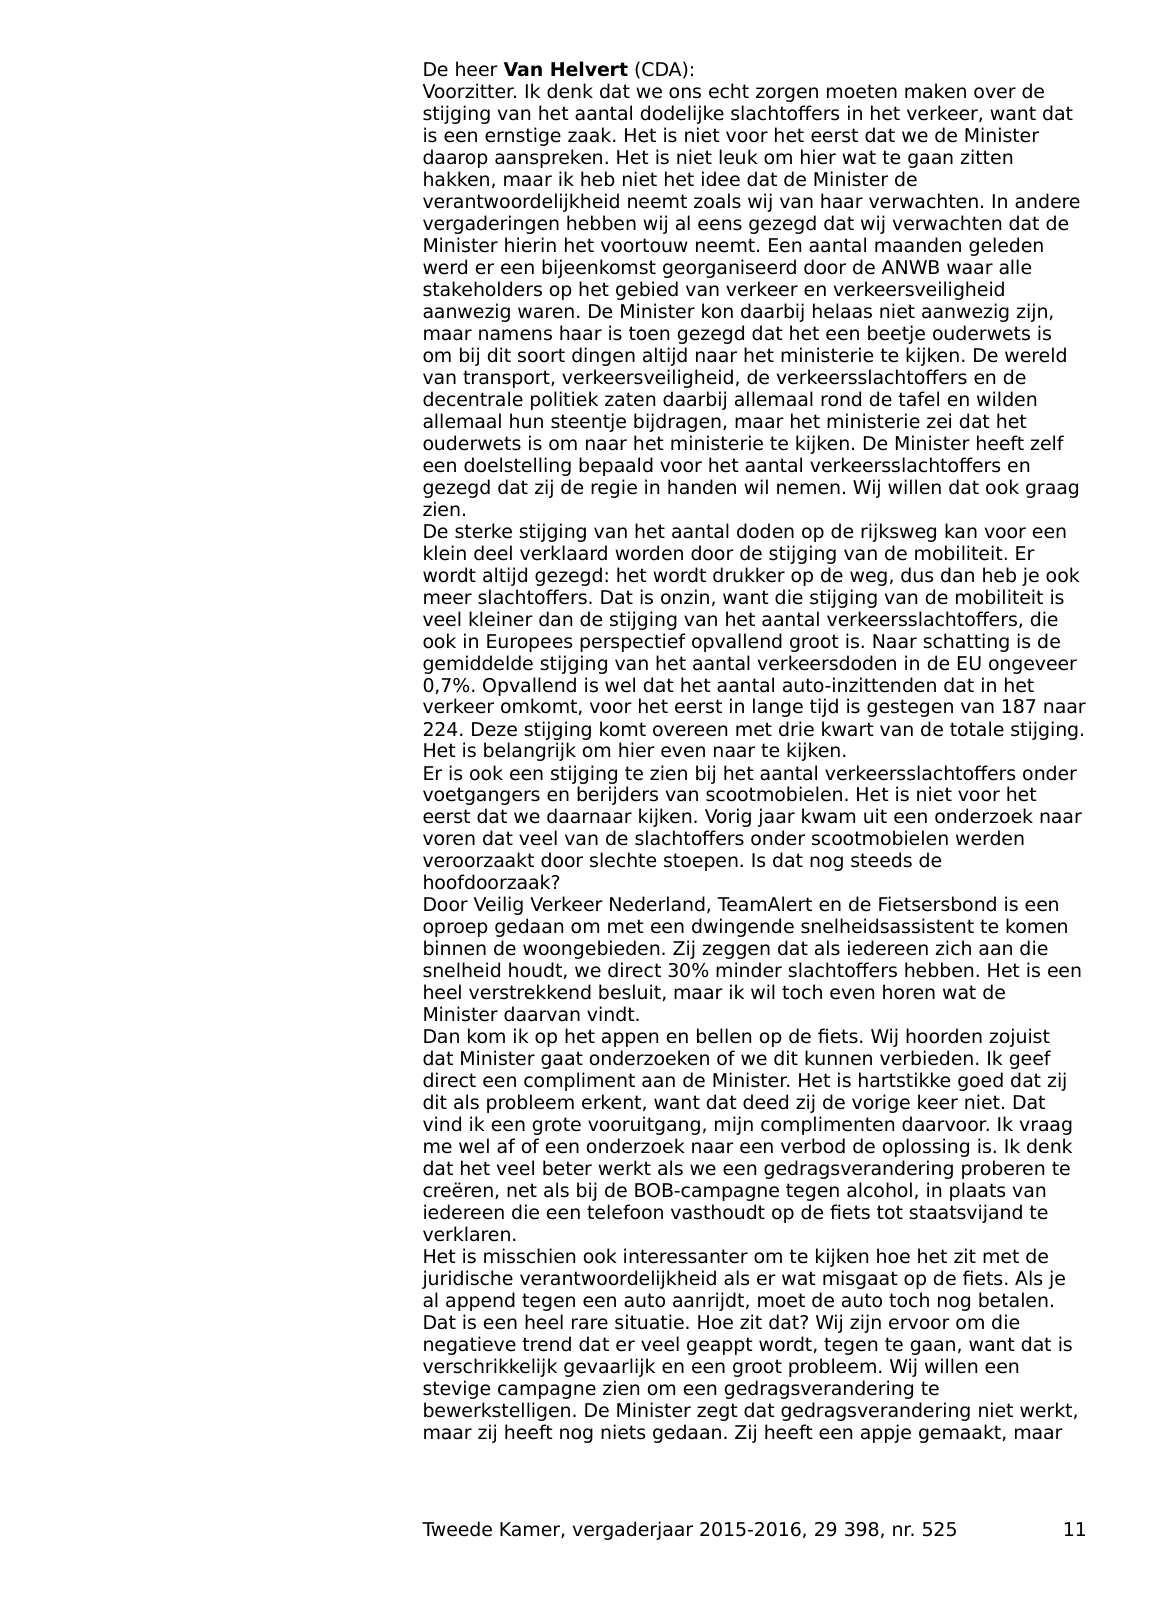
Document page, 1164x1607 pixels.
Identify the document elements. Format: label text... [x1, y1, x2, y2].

text De heer Van Helvert (CDA): [422, 59, 1087, 81]
text Door Veilig Verkeer Nederland, TeamAlert en de Fietsersbond is een oproep gedaan om met een dwingende snelheidsassistent te komen binnen de woongebieden. Zij zeggen dat als iedereen zich aan die snelheid houdt, we direct 30% minder slachtoffers hebben. Het is een heel verstrekkend besluit, maar ik wil toch even horen wat de Minister daarvan vindt. [422, 894, 1087, 1026]
text Het is misschien ook interessanter om te kijken hoe het zit met de juridische verantwoordelijkheid als er wat misgaat op de fiets. Als je al append tegen een auto aanrijdt, moet de auto toch nog betalen. Dat is een heel rare situatie. Hoe zit dat? Wij zijn ervoor om die negatieve trend dat er veel geappt wordt, tegen te gaan, want dat is verschrikkelijk gevaarlijk en een groot probleem. Wij willen een stevige campagne zien om een gedragsverandering te bewerkstelligen. De Minister zegt dat gedragsverandering niet werkt, maar zij heeft nog niets gedaan. Zij heeft een appje gemaakt, maar [422, 1246, 1087, 1444]
text Dan kom ik op het appen en bellen op de fiets. Wij hoorden zojuist dat Minister gaat onderzoeken of we dit kunnen verbieden. Ik geef direct een compliment aan de Minister. Het is hartstikke goed dat zij dit als probleem erkent, want dat deed zij de vorige keer niet. Dat vind ik een grote vooruitgang, mijn complimenten daarvoor. Ik vraag me wel af of een onderzoek naar een verbod de oplossing is. Ik denk dat het veel beter werkt als we een gedragsverandering proberen te creëren, net als bij de BOB-campagne tegen alcohol, in plaats van iedereen die een telefoon vasthoudt op de fiets tot staatsvijand te verklaren. [422, 1026, 1087, 1246]
text De sterke stijging van het aantal doden op de rijksweg kan voor een klein deel verklaard worden door de stijging van de mobiliteit. Er wordt altijd gezegd: het wordt drukker op de weg, dus dan heb je ook meer slachtoffers. Dat is onzin, want die stijging van de mobiliteit is veel kleiner dan de stijging van het aantal verkeersslachtoffers, die ook in Europees perspectief opvallend groot is. Naar schatting is de gemiddelde stijging van het aantal verkeersdoden in de EU ongeveer 0,7%. Opvallend is wel dat het aantal auto-inzittenden dat in het verkeer omkomt, voor het eerst in lange tijd is gestegen van 187 naar 224. Deze stijging komt overeen met drie kwart van de totale stijging. Het is belangrijk om hier even naar te kijken. [422, 521, 1087, 762]
text Voorzitter. Ik denk dat we ons echt zorgen moeten maken over de stijging van het aantal dodelijke slachtoffers in het verkeer, want dat is een ernstige zaak. Het is niet voor het eerst dat we de Minister daarop aanspreken. Het is niet leuk om hier wat te gaan zitten hakken, maar ik heb niet het idee dat de Minister de verantwoordelijkheid neemt zoals wij van haar verwachten. In andere vergaderingen hebben wij al eens gezegd dat wij verwachten dat de Minister hierin het voortouw neemt. Een aantal maanden geleden werd er een bijeenkomst georganiseerd door de ANWB waar alle stakeholders op het gebied van verkeer en verkeersveiligheid aanwezig waren. De Minister kon daarbij helaas niet aanwezig zijn, maar namens haar is toen gezegd dat het een beetje ouderwets is om bij dit soort dingen altijd naar het ministerie te kijken. De wereld van transport, verkeersveiligheid, de verkeersslachtoffers en de decentrale politiek zaten daarbij allemaal rond de tafel en wilden allemaal hun steentje bijdragen, maar het ministerie zei dat het ouderwets is om naar het ministerie te kijken. De Minister heeft zelf een doelstelling bepaald voor het aantal verkeersslachtoffers en gezegd dat zij de regie in handen wil nemen. Wij willen dat ook graag zien. [422, 81, 1087, 521]
text Er is ook een stijging te zien bij het aantal verkeersslachtoffers onder voetgangers en berijders van scootmobielen. Het is niet voor het eerst dat we daarnaar kijken. Vorig jaar kwam uit een onderzoek naar voren dat veel van de slachtoffers onder scootmobielen werden veroorzaakt door slechte stoepen. Is dat nog steeds de hoofdoorzaak? [422, 762, 1087, 894]
